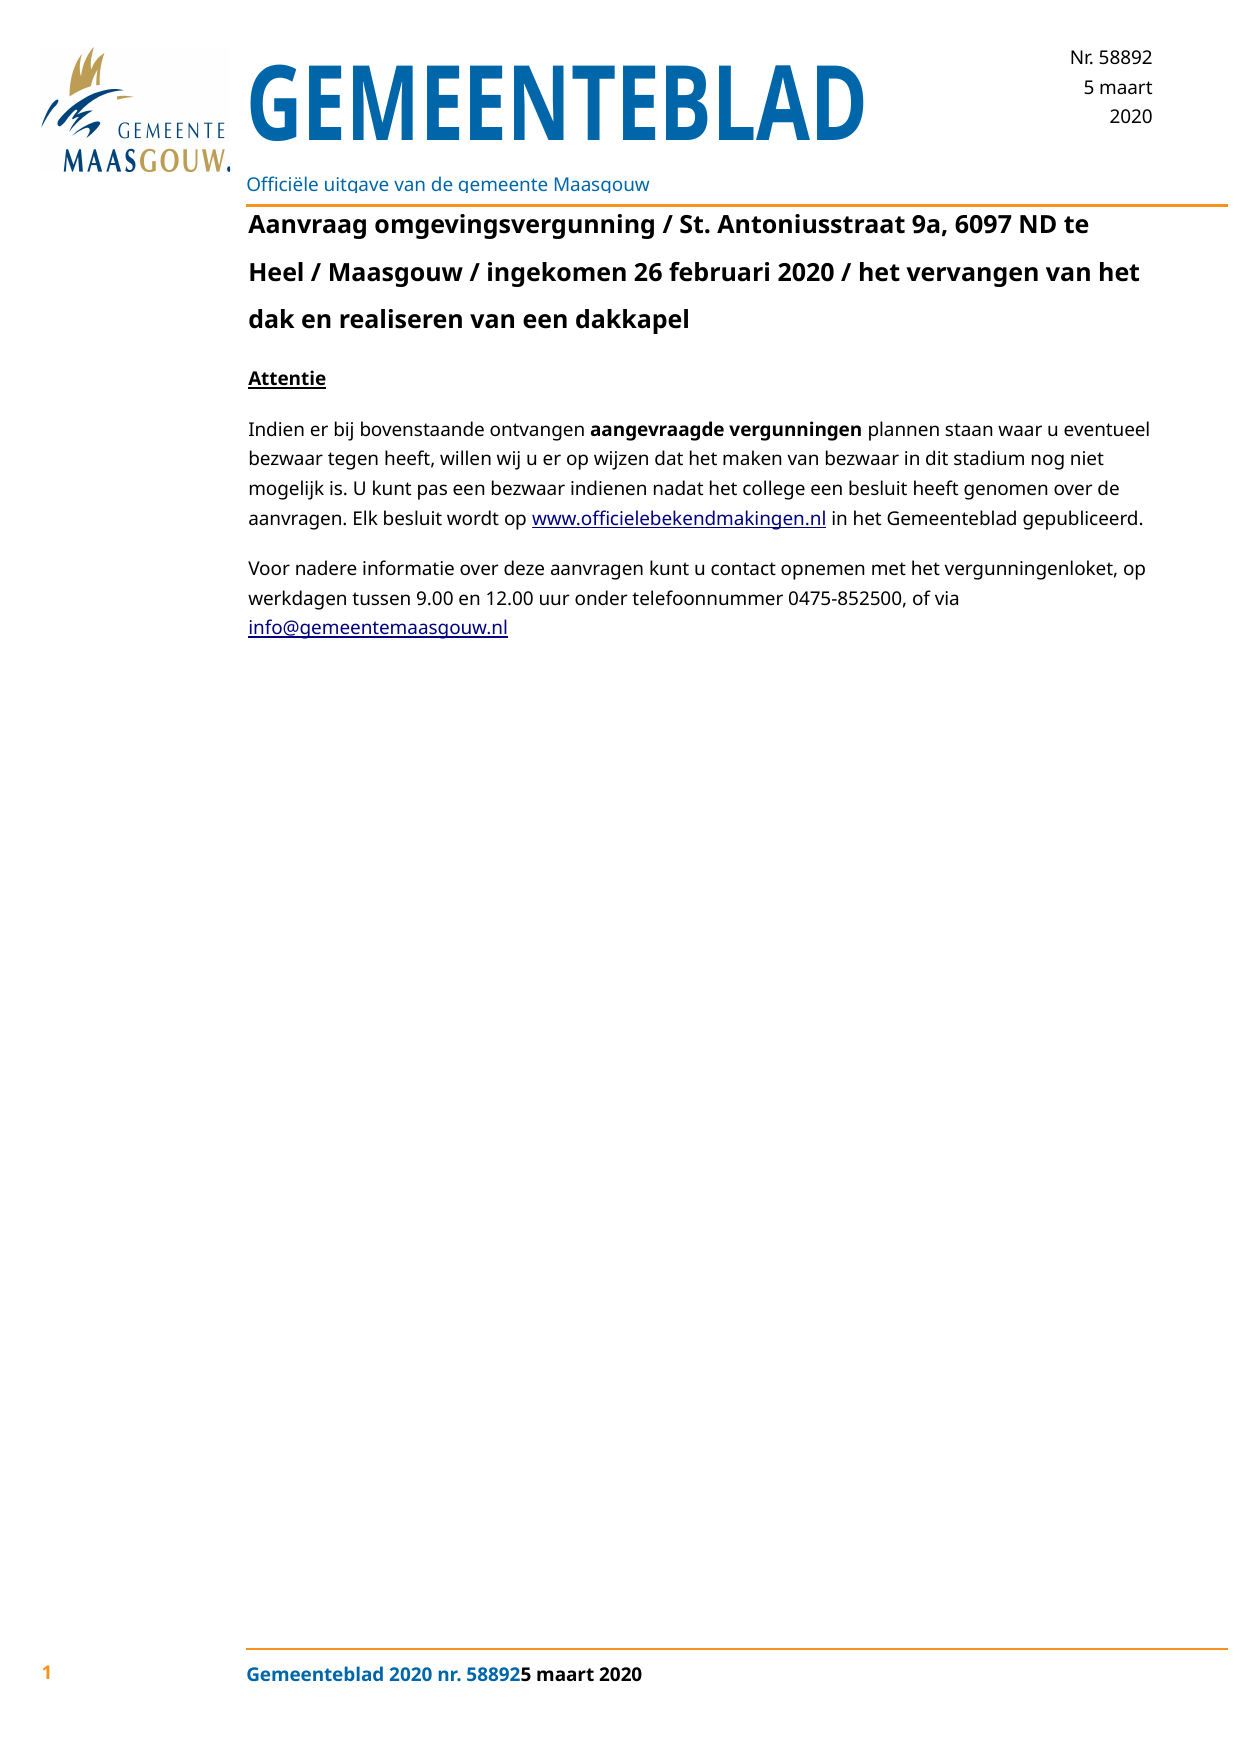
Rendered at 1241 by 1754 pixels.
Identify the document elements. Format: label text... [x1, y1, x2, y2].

picture [41, 47, 231, 172]
text Aanvraag omgevingsvergunning / St. Antoniusstraat 9a, 6097 ND te Heel / Maasgouw / ingekomen 26 februari 2020 / het vervangen van het dak en realiseren van een dakkapel [248, 207, 1152, 336]
text Voor nadere informatie over deze aanvragen kunt u contact opnemen met het vergunningenloket, op werkdagen tussen 9.00 en 12.00 uur onder telefoonnummer 0475-852500, of via info@gemeentemaasgouw.nl [248, 555, 1152, 640]
text Attentie [248, 366, 1152, 391]
text Indien er bij bovenstaande ontvangen aangevraagde vergunningen plannen staan waar u eventueel bezwaar tegen heeft, willen wij u er op wijzen dat het maken van bezwaar in dit stadium nog niet mogelijk is. U kunt pas een bezwaar indienen nadat het college een besluit heeft genomen over de aanvragen. Elk besluit wordt op www.officielebekendmakingen.nl in het Gemeenteblad gepubliceerd. [248, 416, 1152, 530]
